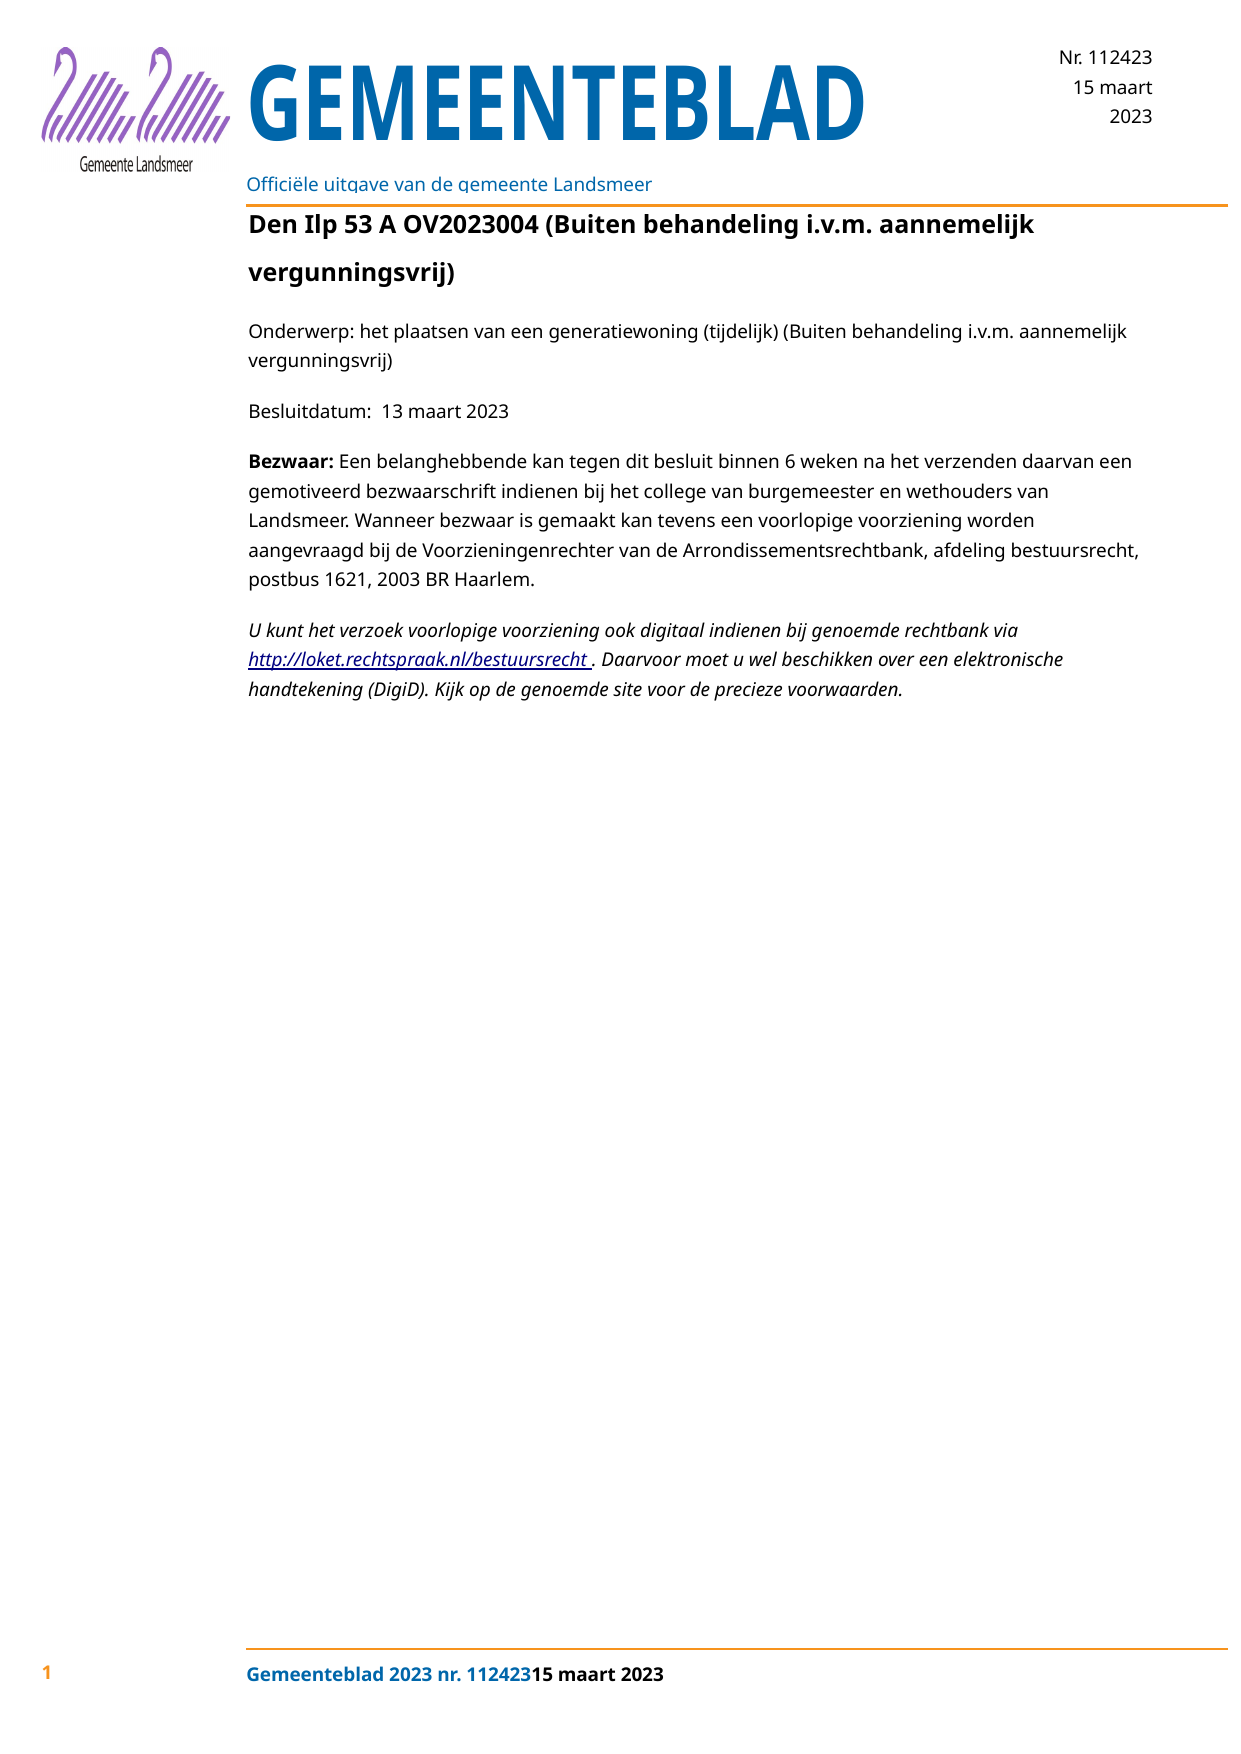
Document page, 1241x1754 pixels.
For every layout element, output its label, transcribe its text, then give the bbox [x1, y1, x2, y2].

text Bezwaar: Een belanghebbende kan tegen dit besluit binnen 6 weken na het verzenden daarvan een gemotiveerd bezwaarschrift indienen bij het college van burgemeester en wethouders van Landsmeer. Wanneer bezwaar is gemaakt kan tevens een voorlopige voorziening worden aangevraagd bij de Voorzieningenrechter van de Arrondissementsrechtbank, afdeling bestuursrecht, postbus 1621, 2003 BR Haarlem. [248, 448, 1152, 592]
text Onderwerp: het plaatsen van een generatiewoning (tijdelijk) (Buiten behandeling i.v.m. aannemelijk vergunningsvrij) [248, 318, 1152, 373]
picture [41, 47, 231, 172]
text U kunt het verzoek voorlopige voorziening ook digitaal indienen bij genoemde rechtbank via http://loket.rechtspraak.nl/bestuursrecht . Daarvoor moet u wel beschikken over een elektronische handtekening (DigiD). Kijk op de genoemde site voor de precieze voorwaarden. [248, 617, 1152, 702]
text Den Ilp 53 A OV2023004 (Buiten behandeling i.v.m. aannemelijk vergunningsvrij) [248, 207, 1152, 288]
text Besluitdatum: 13 maart 2023 [248, 398, 1152, 424]
